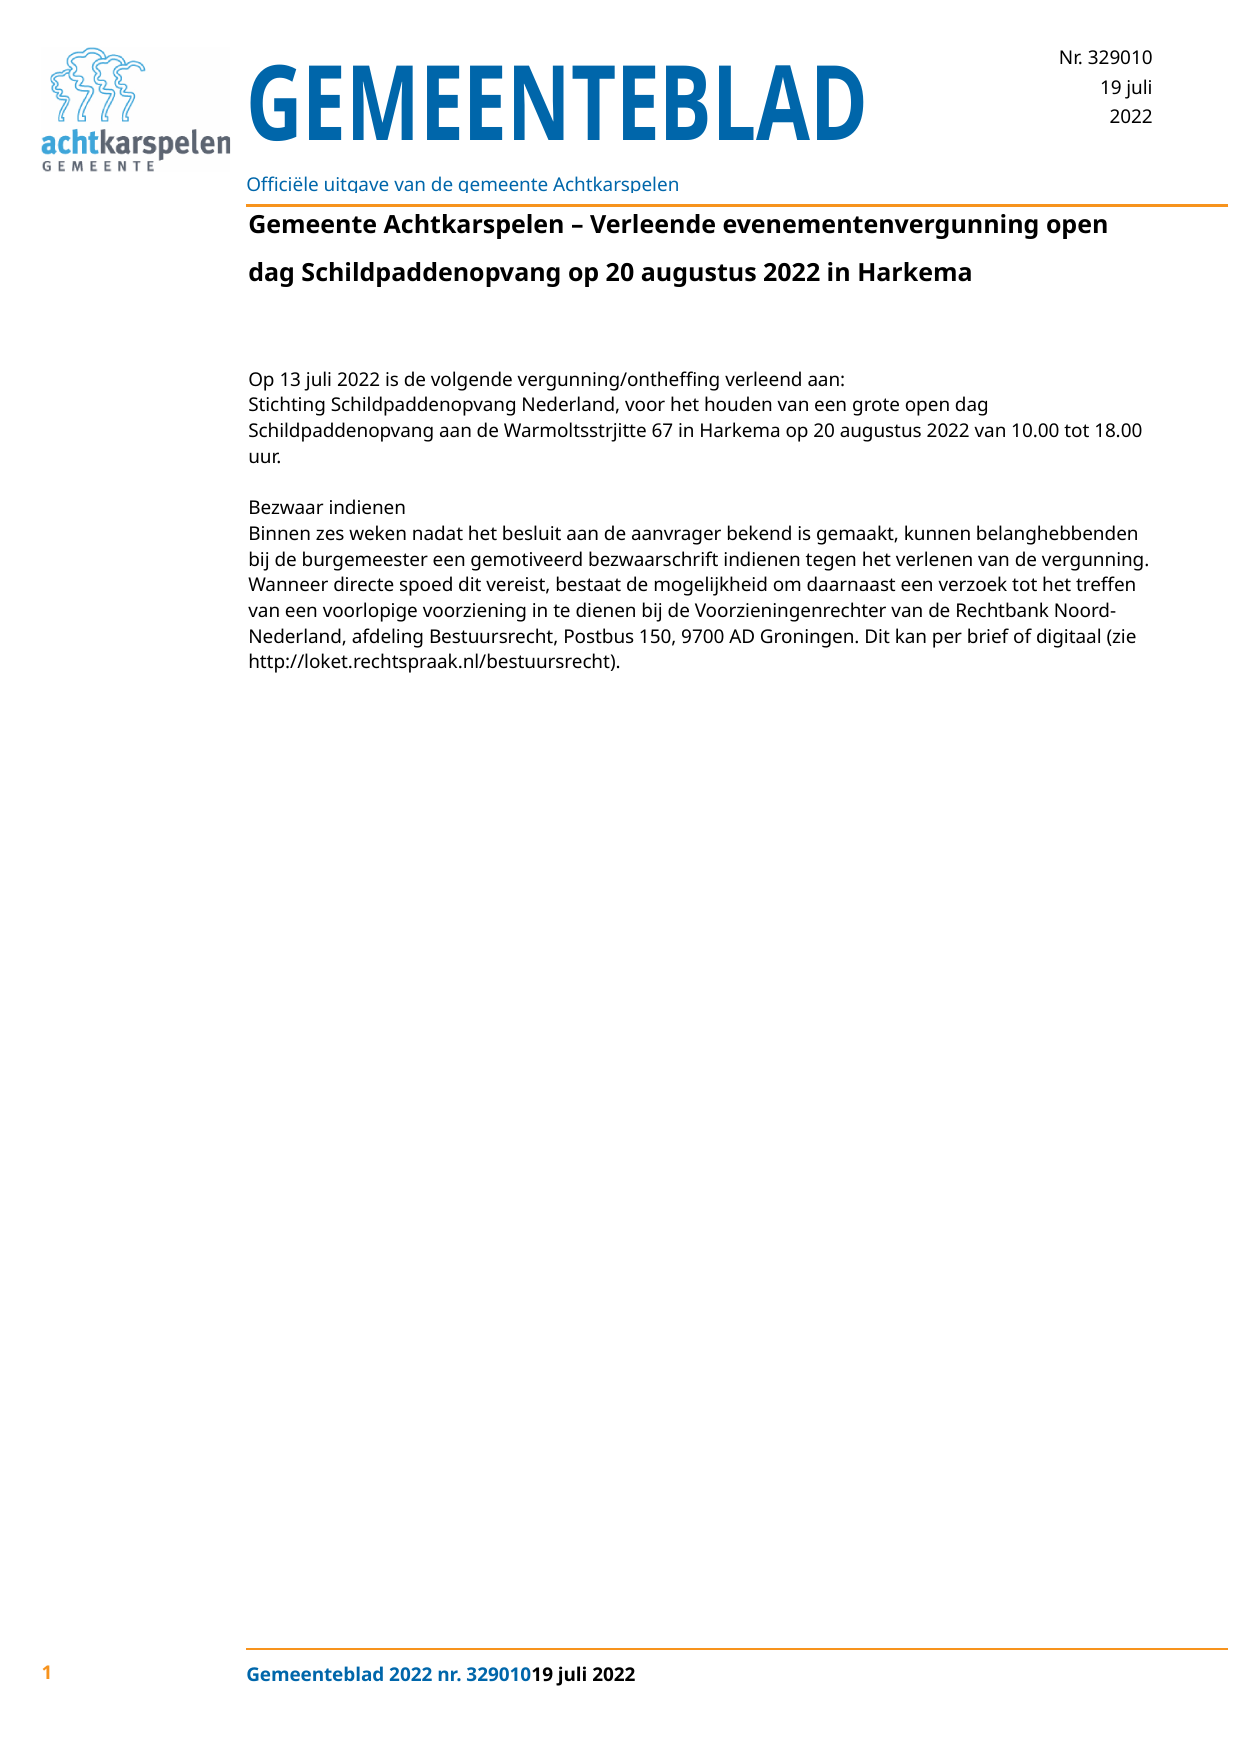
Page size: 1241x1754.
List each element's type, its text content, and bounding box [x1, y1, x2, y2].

text Bezwaar indienen [248, 494, 1152, 520]
text Stichting Schildpaddenopvang Nederland, voor het houden van een grote open dag Schildpaddenopvang aan de Warmoltsstrjitte 67 in Harkema op 20 augustus 2022 van 10.00 tot 18.00 uur. [248, 391, 1152, 469]
text Gemeente Achtkarspelen – Verleende evenementenvergunning open dag Schildpaddenopvang op 20 augustus 2022 in Harkema [248, 207, 1152, 288]
text Binnen zes weken nadat het besluit aan de aanvrager bekend is gemaakt, kunnen belanghebbenden bij de burgemeester een gemotiveerd bezwaarschrift indienen tegen het verlenen van de vergunning. Wanneer directe spoed dit vereist, bestaat de mogelijkheid om daarnaast een verzoek tot het treffen van een voorlopige voorziening in te dienen bij de Voorzieningenrechter van de Rechtbank Noord-Nederland, afdeling Bestuursrecht, Postbus 150, 9700 AD Groningen. Dit kan per brief of digitaal (zie http://loket.rechtspraak.nl/bestuursrecht). [248, 520, 1152, 674]
text Op 13 juli 2022 is de volgende vergunning/ontheffing verleend aan: [248, 366, 1152, 391]
picture [41, 47, 231, 172]
